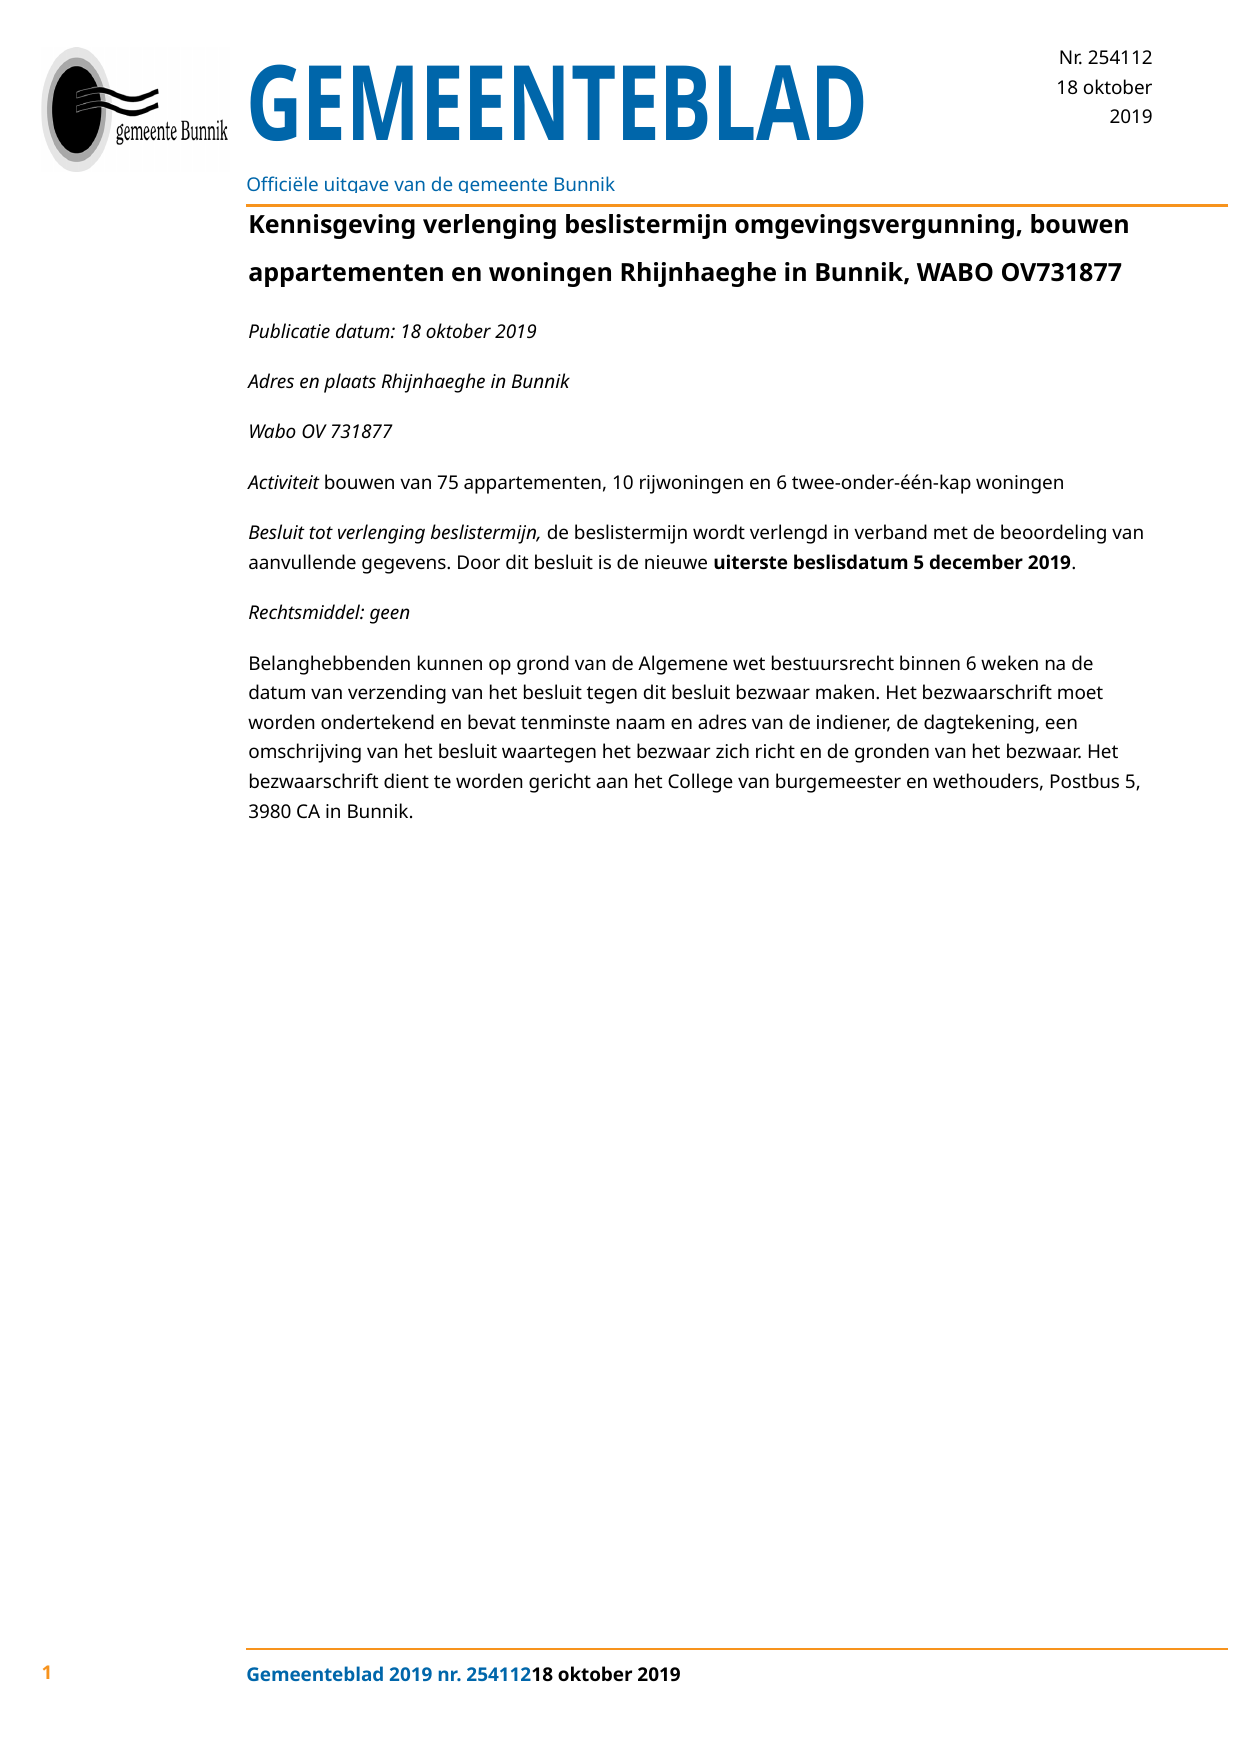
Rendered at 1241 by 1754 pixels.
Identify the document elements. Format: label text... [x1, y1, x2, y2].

text Belanghebbenden kunnen op grond van de Algemene wet bestuursrecht binnen 6 weken na de datum van verzending van het besluit tegen dit besluit bezwaar maken. Het bezwaarschrift moet worden ondertekend en bevat tenminste naam en adres van de indiener, de dagtekening, een omschrijving van het besluit waartegen het bezwaar zich richt en de gronden van het bezwaar. Het bezwaarschrift dient te worden gericht aan het College van burgemeester en wethouders, Postbus 5, 3980 CA in Bunnik. [248, 650, 1152, 824]
text Rechtsmiddel: geen [248, 599, 1152, 625]
text Besluit tot verlenging beslistermijn, de beslistermijn wordt verlengd in verband met de beoordeling van aanvullende gegevens. Door dit besluit is de nieuwe uiterste beslisdatum 5 december 2019. [248, 519, 1152, 575]
text Kennisgeving verlenging beslistermijn omgevingsvergunning, bouwen appartementen en woningen Rhijnhaeghe in Bunnik, WABO OV731877 [248, 207, 1152, 288]
text Publicatie datum: 18 oktober 2019 [248, 318, 1152, 344]
text Activiteit bouwen van 75 appartementen, 10 rijwoningen en 6 twee-onder-één-kap woningen [248, 469, 1152, 495]
text Adres en plaats Rhijnhaeghe in Bunnik [248, 368, 1152, 394]
picture [41, 47, 231, 172]
text Wabo OV 731877 [248, 419, 1152, 444]
